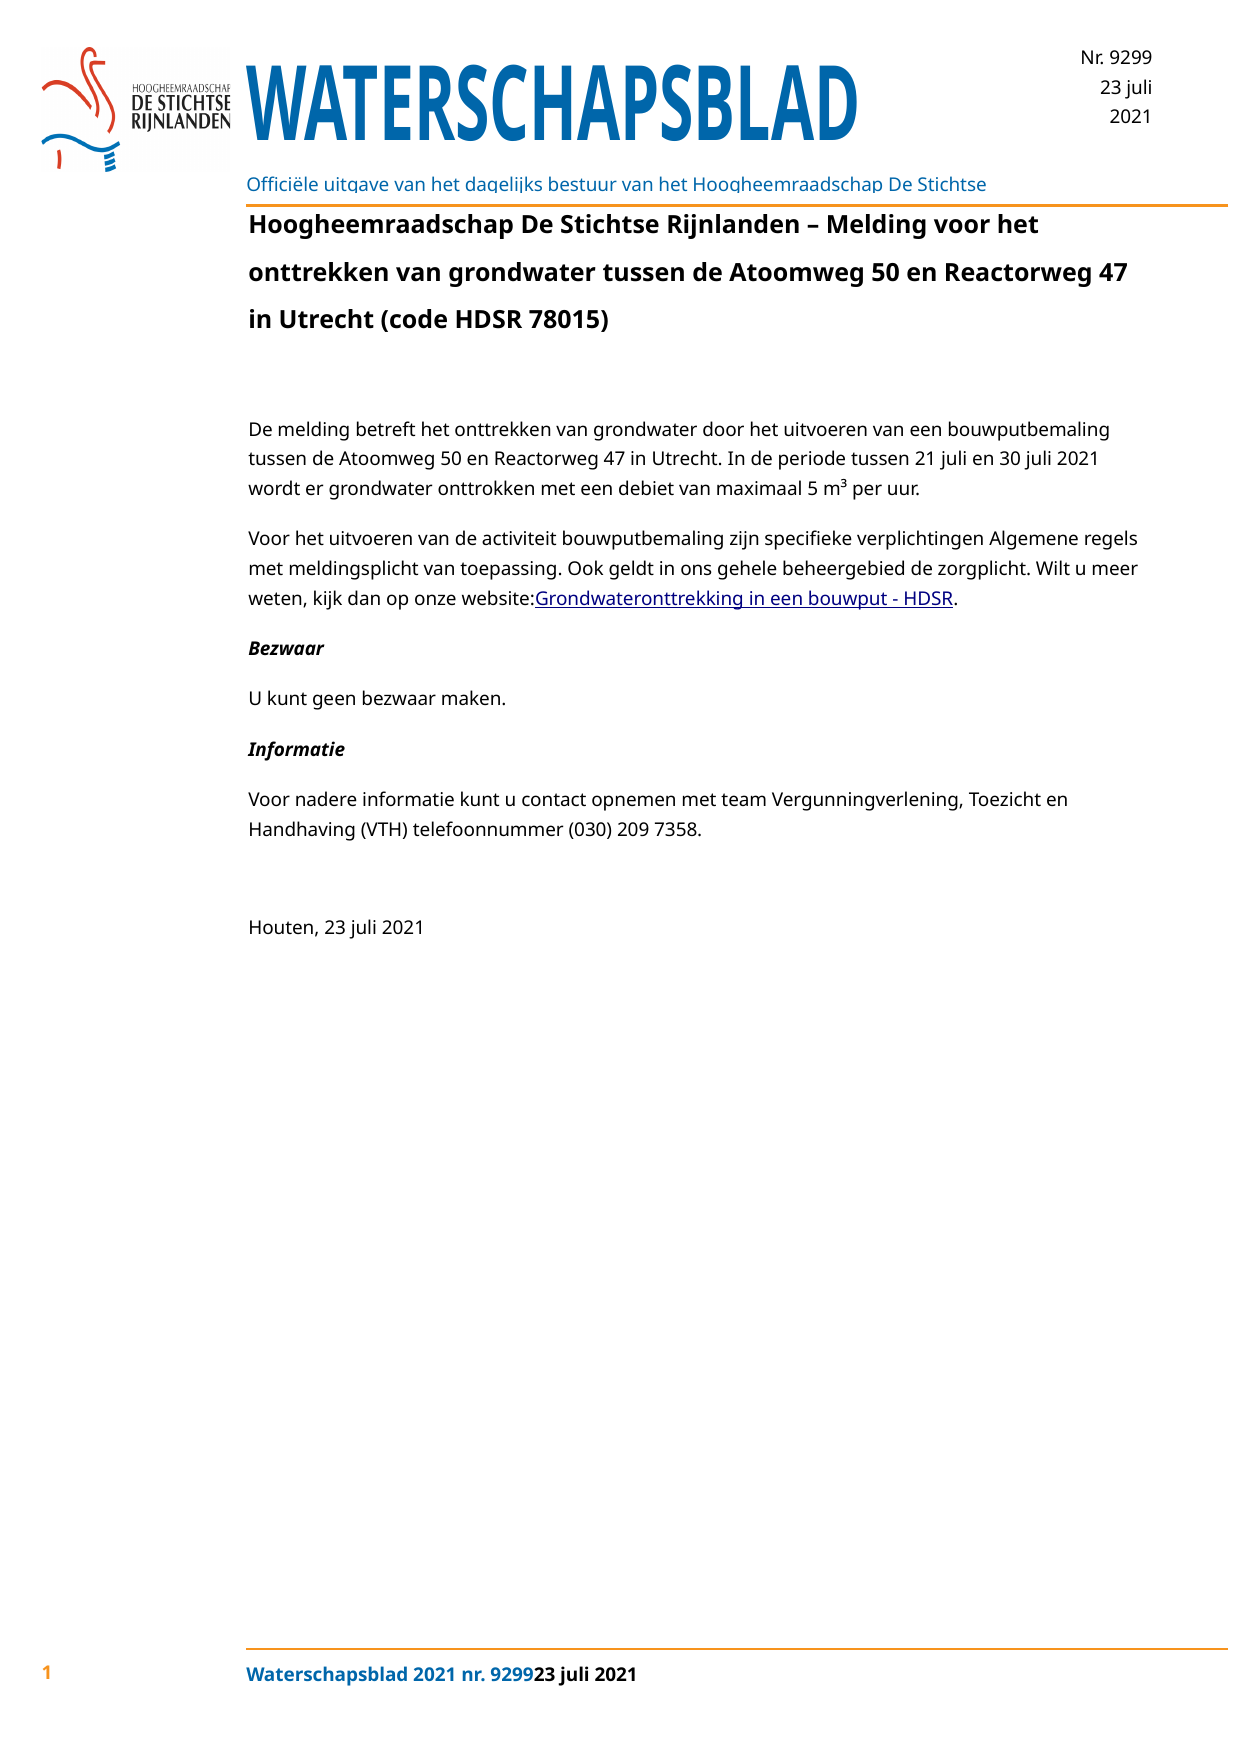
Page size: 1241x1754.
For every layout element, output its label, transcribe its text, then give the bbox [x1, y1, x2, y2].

picture [41, 47, 231, 172]
text Hoogheemraadschap De Stichtse Rijnlanden – Melding voor het onttrekken van grondwater tussen de Atoomweg 50 en Reactorweg 47 in Utrecht (code HDSR 78015) [248, 207, 1152, 336]
text Voor nadere informatie kunt u contact opnemen met team Vergunningverlening, Toezicht en Handhaving (VTH) telefoonnummer (030) 209 7358. [248, 786, 1152, 842]
text Voor het uitvoeren van de activiteit bouwputbemaling zijn specifieke verplichtingen Algemene regels met meldingsplicht van toepassing. Ook geldt in ons gehele beheergebied de zorgplicht. Wilt u meer weten, kijk dan op onze website:Grondwateronttrekking in een bouwput - HDSR. [248, 526, 1152, 610]
text Bezwaar [248, 635, 1152, 661]
text U kunt geen bezwaar maken. [248, 686, 1152, 711]
text De melding betreft het onttrekken van grondwater door het uitvoeren van een bouwputbemaling tussen de Atoomweg 50 en Reactorweg 47 in Utrecht. In de periode tussen 21 juli en 30 juli 2021 wordt er grondwater onttrokken met een debiet van maximaal 5 m³ per uur. [248, 416, 1152, 501]
text Houten, 23 juli 2021 [248, 914, 1152, 940]
text Informatie [248, 736, 1152, 762]
